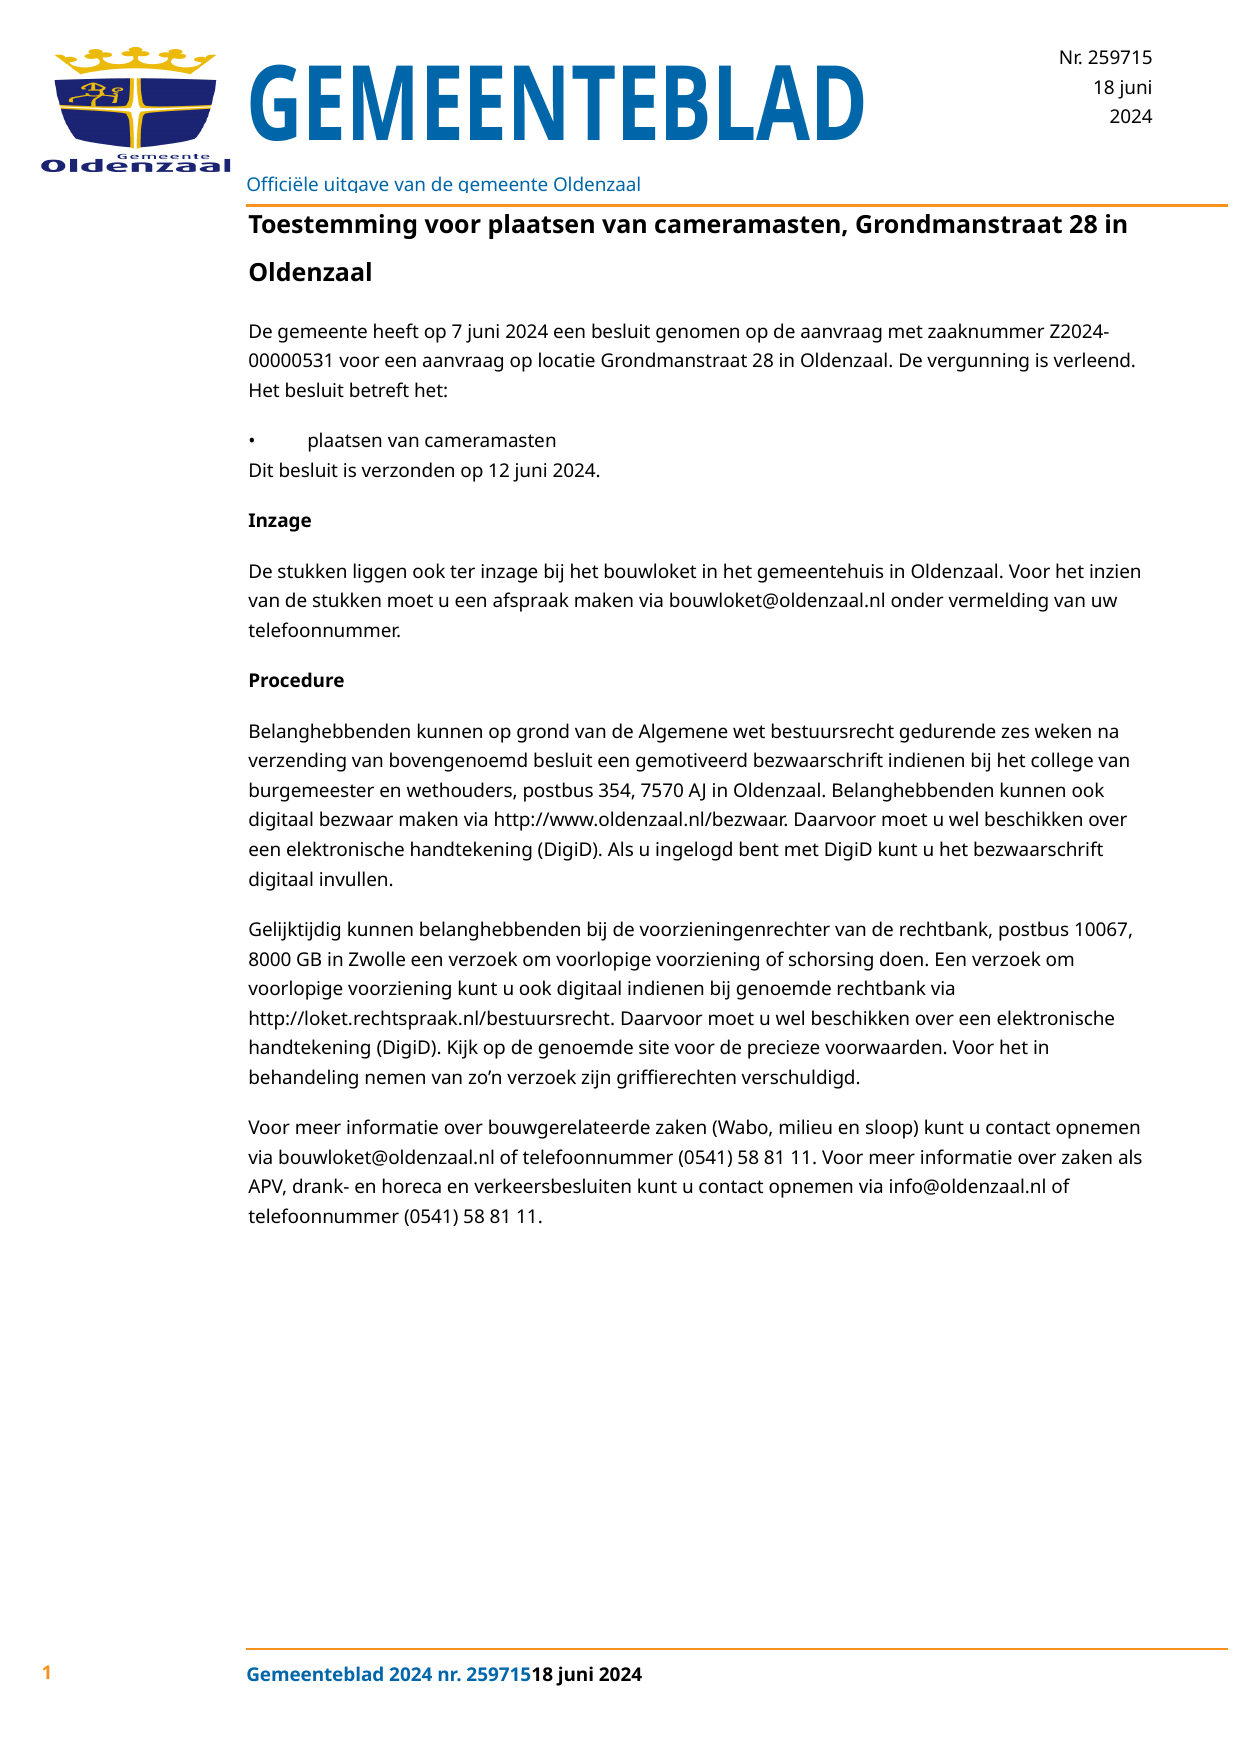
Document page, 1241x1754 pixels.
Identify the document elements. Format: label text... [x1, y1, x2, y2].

text Inzage [248, 507, 1152, 533]
text De stukken liggen ook ter inzage bij het bouwloket in het gemeentehuis in Oldenzaal. Voor het inzien van de stukken moet u een afspraak maken via bouwloket@oldenzaal.nl onder vermelding van uw telefoonnummer. [248, 558, 1152, 643]
list plaatsen van cameramasten [248, 427, 1152, 453]
text Gelijktijdig kunnen belanghebbenden bij de voorzieningenrechter van de rechtbank, postbus 10067, 8000 GB in Zwolle een verzoek om voorlopige voorziening of schorsing doen. Een verzoek om voorlopige voorziening kunt u ook digitaal indienen bij genoemde rechtbank via http://loket.rechtspraak.nl/bestuursrecht. Daarvoor moet u wel beschikken over een elektronische handtekening (DigiD). Kijk op de genoemde site voor de precieze voorwaarden. Voor het in behandeling nemen van zo’n verzoek zijn griffierechten verschuldigd. [248, 916, 1152, 1090]
text Voor meer informatie over bouwgerelateerde zaken (Wabo, milieu en sloop) kunt u contact opnemen via bouwloket@oldenzaal.nl of telefoonnummer (0541) 58 81 11. Voor meer informatie over zaken als APV, drank- en horeca en verkeersbesluiten kunt u contact opnemen via info@oldenzaal.nl of telefoonnummer (0541) 58 81 11. [248, 1114, 1152, 1229]
picture [41, 47, 231, 172]
text Dit besluit is verzonden op 12 juni 2024. [248, 457, 1152, 483]
text Belanghebbenden kunnen op grond van de Algemene wet bestuursrecht gedurende zes weken na verzending van bovengenoemd besluit een gemotiveerd bezwaarschrift indienen bij het college van burgemeester en wethouders, postbus 354, 7570 AJ in Oldenzaal. Belanghebbenden kunnen ook digitaal bezwaar maken via http://www.oldenzaal.nl/bezwaar. Daarvoor moet u wel beschikken over een elektronische handtekening (DigiD). Als u ingelogd bent met DigiD kunt u het bezwaarschrift digitaal invullen. [248, 718, 1152, 892]
text De gemeente heeft op 7 juni 2024 een besluit genomen op de aanvraag met zaaknummer Z2024-00000531 voor een aanvraag op locatie Grondmanstraat 28 in Oldenzaal. De vergunning is verleend. Het besluit betreft het: [248, 318, 1152, 403]
text Toestemming voor plaatsen van cameramasten, Grondmanstraat 28 in Oldenzaal [248, 207, 1152, 288]
text Procedure [248, 667, 1152, 693]
